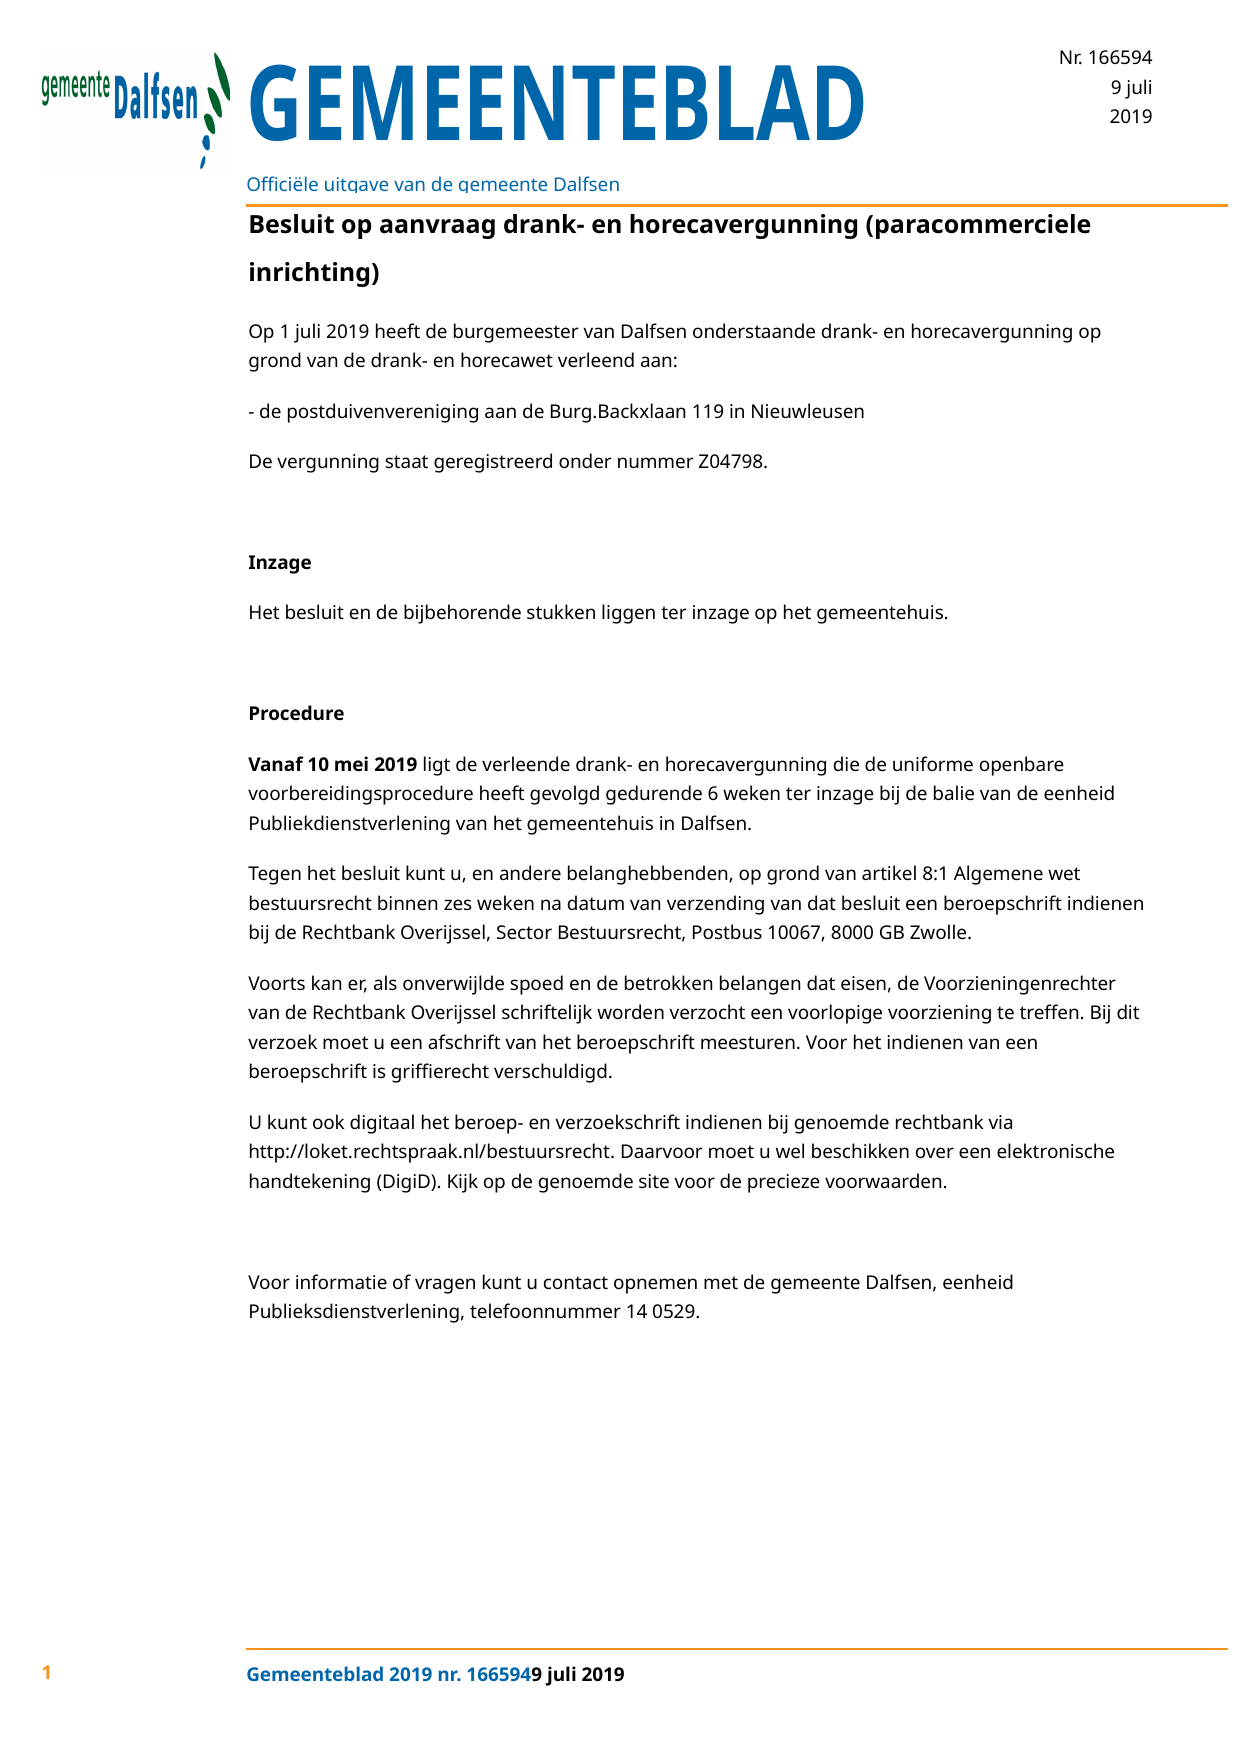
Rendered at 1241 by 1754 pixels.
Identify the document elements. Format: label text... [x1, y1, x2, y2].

text Besluit op aanvraag drank- en horecavergunning (paracommerciele inrichting) [248, 207, 1152, 288]
text Voorts kan er, als onverwijlde spoed en de betrokken belangen dat eisen, de Voorzieningenrechter van de Rechtbank Overijssel schriftelijk worden verzocht een voorlopige voorziening te treffen. Bij dit verzoek moet u een afschrift van het beroepschrift meesturen. Voor het indienen van een beroepschrift is griffierecht verschuldigd. [248, 970, 1152, 1084]
text - de postduivenvereniging aan de Burg.Backxlaan 119 in Nieuwleusen [248, 398, 1152, 424]
text De vergunning staat geregistreerd onder nummer Z04798. [248, 448, 1152, 474]
text Procedure [248, 700, 1152, 726]
text Tegen het besluit kunt u, en andere belanghebbenden, op grond van artikel 8:1 Algemene wet bestuursrecht binnen zes weken na datum van verzending van dat besluit een beroepschrift indienen bij de Rechtbank Overijssel, Sector Bestuursrecht, Postbus 10067, 8000 GB Zwolle. [248, 860, 1152, 945]
text Inzage [248, 549, 1152, 575]
text Het besluit en de bijbehorende stukken liggen ter inzage op het gemeentehuis. [248, 599, 1152, 625]
picture [41, 47, 231, 172]
text Vanaf 10 mei 2019 ligt de verleende drank- en horecavergunning die de uniforme openbare voorbereidingsprocedure heeft gevolgd gedurende 6 weken ter inzage bij de balie van de eenheid Publiekdienstverlening van het gemeentehuis in Dalfsen. [248, 751, 1152, 836]
text U kunt ook digitaal het beroep- en verzoekschrift indienen bij genoemde rechtbank via http://loket.rechtspraak.nl/bestuursrecht. Daarvoor moet u wel beschikken over een elektronische handtekening (DigiD). Kijk op de genoemde site voor de precieze voorwaarden. [248, 1109, 1152, 1194]
text Voor informatie of vragen kunt u contact opnemen met de gemeente Dalfsen, eenheid Publieksdienstverlening, telefoonnummer 14 0529. [248, 1269, 1152, 1324]
text Op 1 juli 2019 heeft de burgemeester van Dalfsen onderstaande drank- en horecavergunning op grond van de drank- en horecawet verleend aan: [248, 318, 1152, 373]
